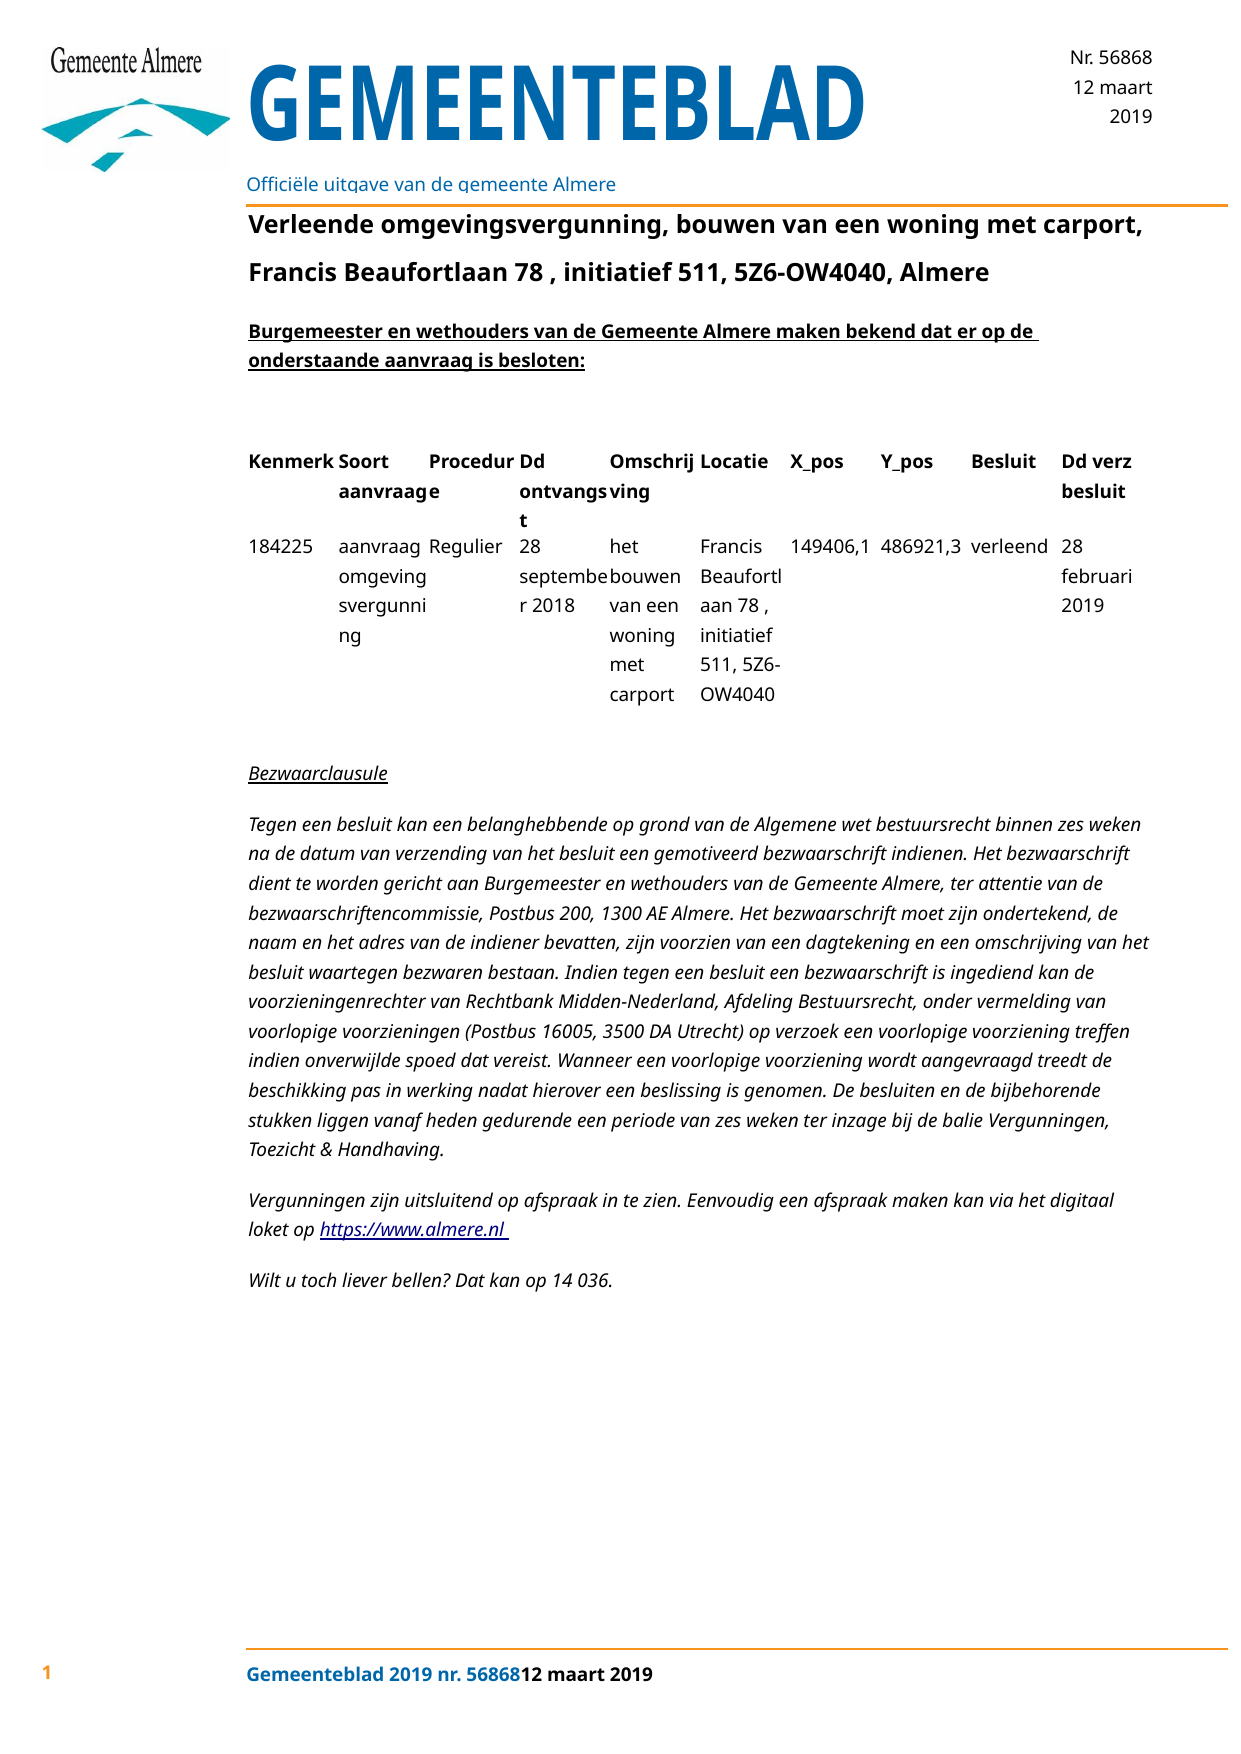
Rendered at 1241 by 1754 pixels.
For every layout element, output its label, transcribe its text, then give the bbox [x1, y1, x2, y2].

table_header Besluit [971, 449, 1061, 533]
table_header Procedure [429, 449, 519, 533]
table_cell 149406,1 [790, 533, 881, 707]
table_cell Francis Beaufortlaan 78 , initiatief 511, 5Z6-OW4040 [700, 533, 790, 707]
table_cell 28 september 2018 [519, 533, 609, 707]
table_cell 184225 [248, 533, 338, 707]
table_header Dd verz besluit [1061, 449, 1152, 533]
table_header Locatie [700, 449, 790, 533]
text Vergunningen zijn uitsluitend op afspraak in te zien. Eenvoudig een afspraak maken kan via het digitaal loket op https://www.almere.nl [248, 1187, 1152, 1242]
table_header Omschrijving [609, 449, 700, 533]
text Bezwaarclausule [248, 761, 1152, 786]
text Verleende omgevingsvergunning, bouwen van een woning met carport, Francis Beaufortlaan 78 , initiatief 511, 5Z6-OW4040, Almere [248, 207, 1152, 288]
table_header X_pos [790, 449, 881, 533]
table_cell het bouwen van een woning met carport [609, 533, 700, 707]
picture [41, 47, 231, 172]
text Tegen een besluit kan een belanghebbende op grond van de Algemene wet bestuursrecht binnen zes weken na de datum van verzending van het besluit een gemotiveerd bezwaarschrift indienen. Het bezwaarschrift dient te worden gericht aan Burgemeester en wethouders van de Gemeente Almere, ter attentie van de bezwaarschriftencommissie, Postbus 200, 1300 AE Almere. Het bezwaarschrift moet zijn ondertekend, de naam en het adres van de indiener bevatten, zijn voorzien van een dagtekening en een omschrijving van het besluit waartegen bezwaren bestaan. Indien tegen een besluit een bezwaarschrift is ingediend kan de voorzieningenrechter van Rechtbank Midden-Nederland, Afdeling Bestuursrecht, onder vermelding van voorlopige voorzieningen (Postbus 16005, 3500 DA Utrecht) op verzoek een voorlopige voorziening treffen indien onverwijlde spoed dat vereist. Wanneer een voorlopige voorziening wordt aangevraagd treedt de beschikking pas in werking nadat hierover een beslissing is genomen. De besluiten en de bijbehorende stukken liggen vanaf heden gedurende een periode van zes weken ter inzage bij de balie Vergunningen, Toezicht & Handhaving. [248, 811, 1152, 1162]
table_cell Regulier [429, 533, 519, 707]
text Burgemeester en wethouders van de Gemeente Almere maken bekend dat er op de onderstaande aanvraag is besloten: [248, 318, 1152, 373]
table_cell aanvraag omgevingsvergunning [338, 533, 429, 707]
table_cell 486921,3 [881, 533, 971, 707]
table_header Soort aanvraag [338, 449, 429, 533]
text Wilt u toch liever bellen? Dat kan op 14 036. [248, 1267, 1152, 1293]
table_cell verleend [971, 533, 1061, 707]
table_header Y_pos [881, 449, 971, 533]
table_header Dd ontvangst [519, 449, 609, 533]
table_cell 28 februari 2019 [1061, 533, 1152, 707]
table_header Kenmerk [248, 449, 338, 533]
